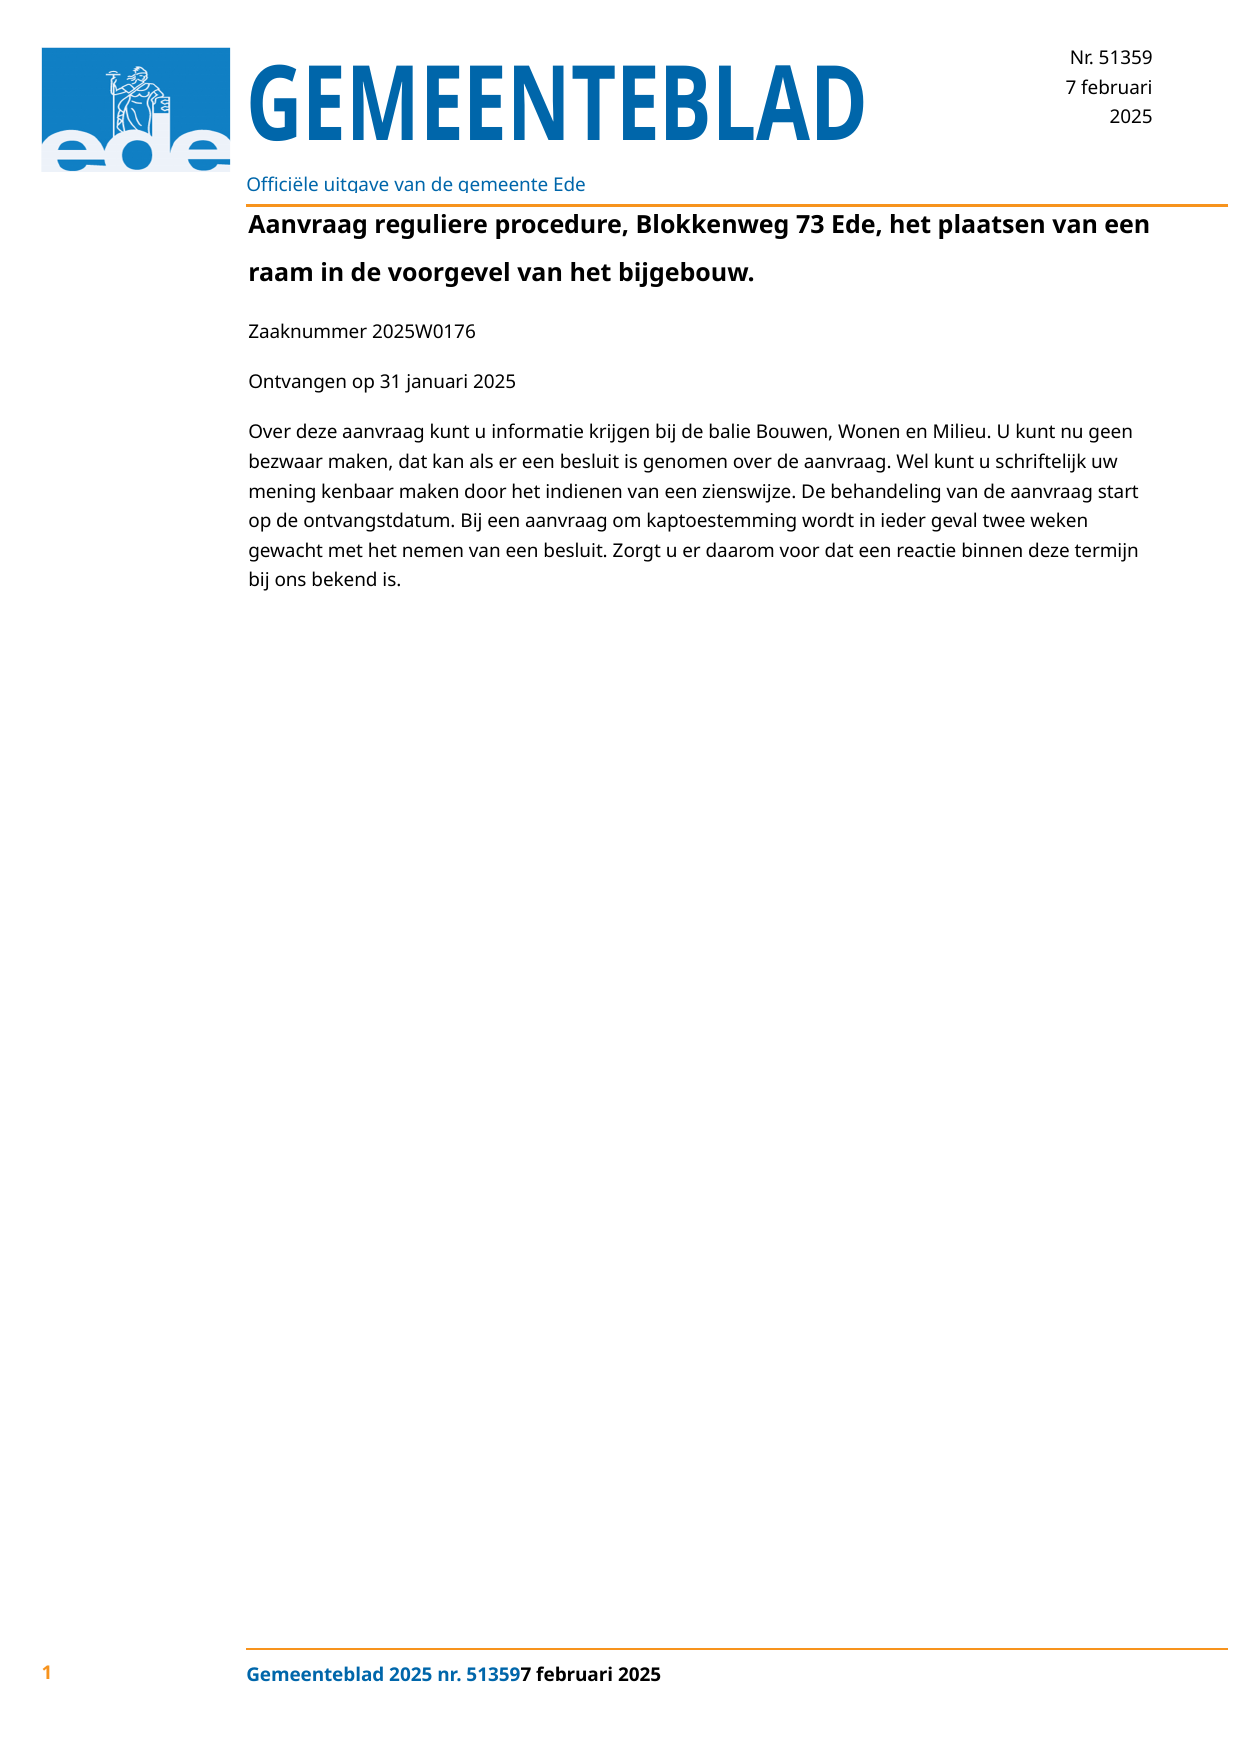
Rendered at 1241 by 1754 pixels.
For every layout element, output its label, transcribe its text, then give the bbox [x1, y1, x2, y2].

text Aanvraag reguliere procedure, Blokkenweg 73 Ede, het plaatsen van een raam in de voorgevel van het bijgebouw. [248, 207, 1152, 288]
picture [41, 47, 231, 172]
text Zaaknummer 2025W0176 [248, 318, 1152, 344]
text Over deze aanvraag kunt u informatie krijgen bij de balie Bouwen, Wonen en Milieu. U kunt nu geen bezwaar maken, dat kan als er een besluit is genomen over de aanvraag. Wel kunt u schriftelijk uw mening kenbaar maken door het indienen van een zienswijze. De behandeling van de aanvraag start op de ontvangstdatum. Bij een aanvraag om kaptoestemming wordt in ieder geval twee weken gewacht met het nemen van een besluit. Zorgt u er daarom voor dat een reactie binnen deze termijn bij ons bekend is. [248, 419, 1152, 592]
text Ontvangen op 31 januari 2025 [248, 368, 1152, 394]
